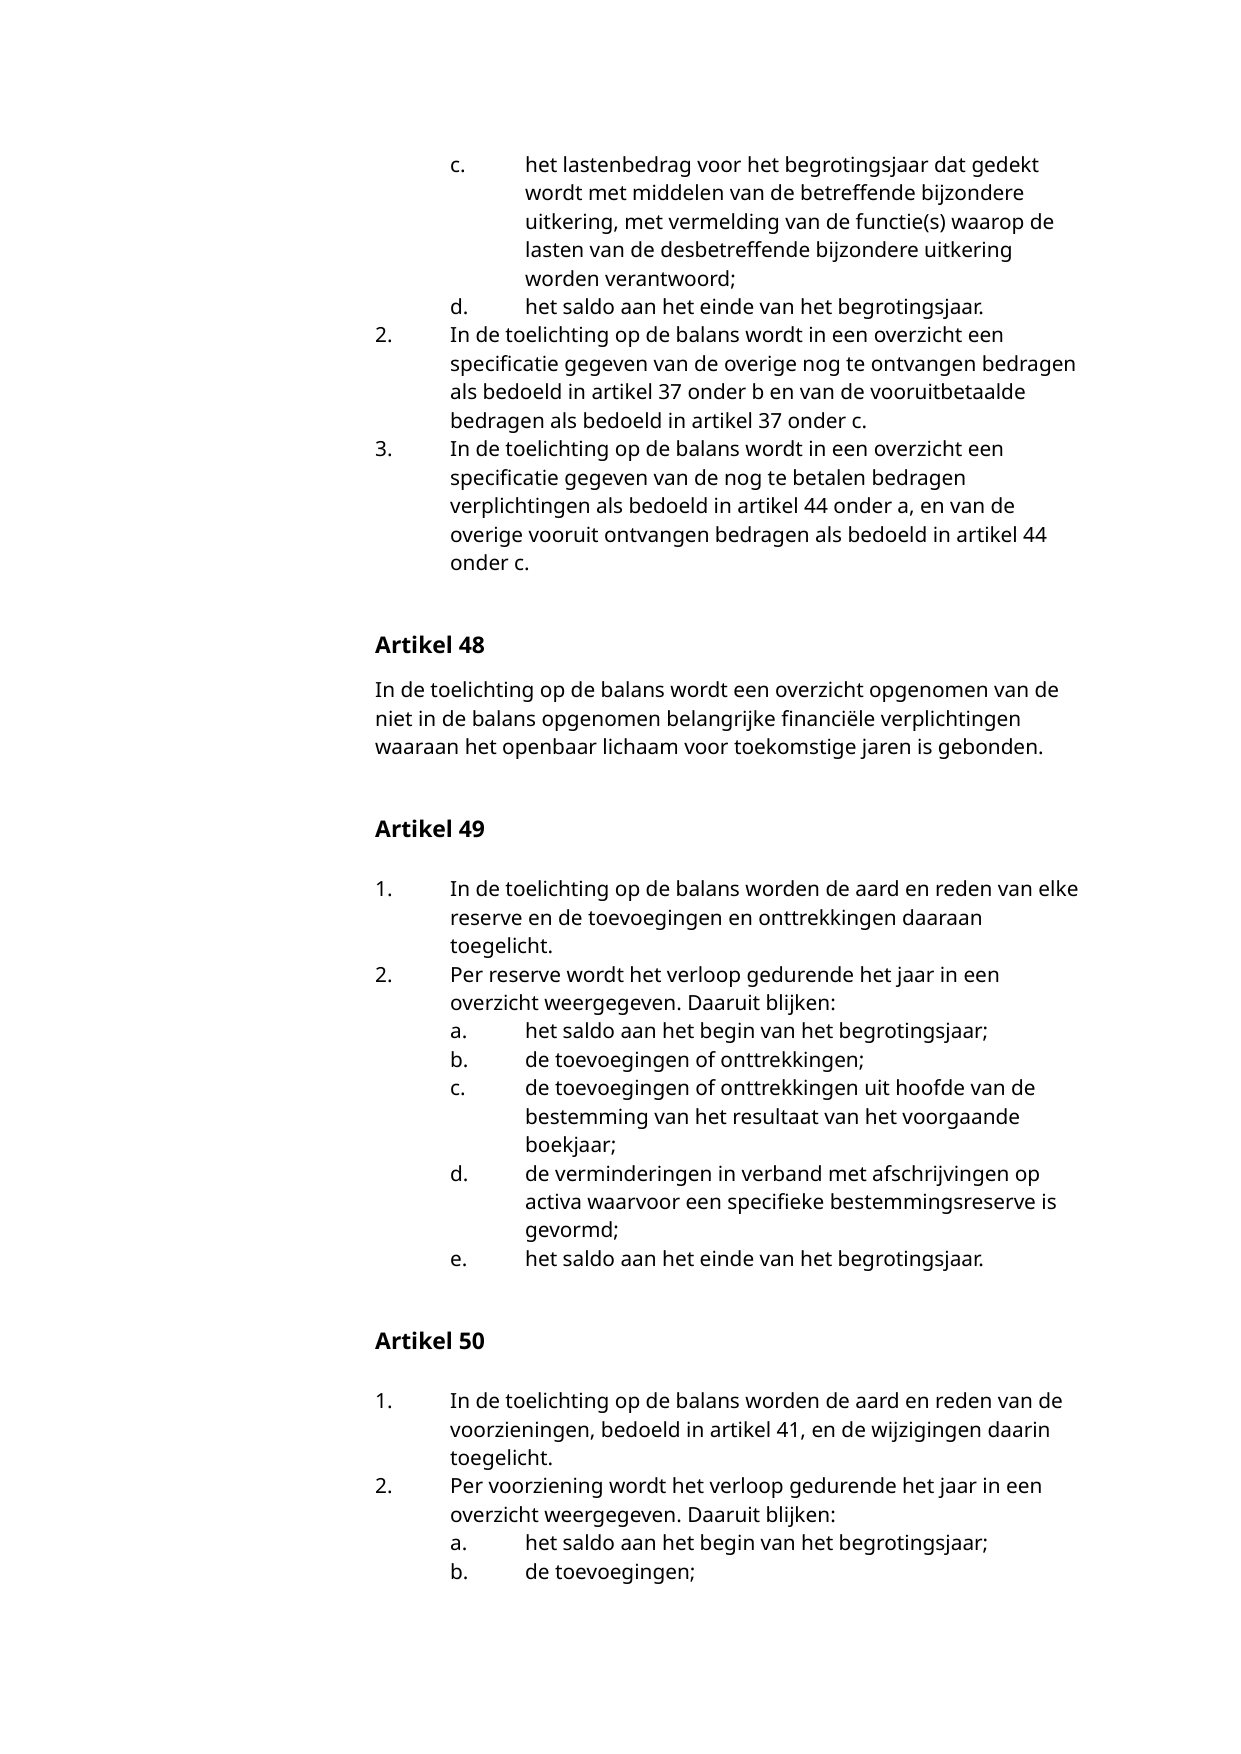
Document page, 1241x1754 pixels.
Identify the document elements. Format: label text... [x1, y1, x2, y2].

subtitle Artikel 50 [375, 1325, 1090, 1356]
list het saldo aan het begin van het begrotingsjaar; [450, 1017, 1090, 1045]
list het saldo aan het einde van het begrotingsjaar. [450, 1244, 1090, 1272]
list de toevoegingen; [450, 1557, 1090, 1585]
list de verminderingen in verband met afschrijvingen op activa waarvoor een specifieke bestemmingsreserve is gevormd; [450, 1159, 1090, 1244]
list In de toelichting op de balans wordt in een overzicht een specificatie gegeven van de overige nog te ontvangen bedragen als bedoeld in artikel 37 onder b en van de vooruitbetaalde bedragen als bedoeld in artikel 37 onder c. [375, 321, 1090, 434]
text In de toelichting op de balans wordt een overzicht opgenomen van de niet in de balans opgenomen belangrijke financiële verplichtingen waaraan het openbaar lichaam voor toekomstige jaren is gebonden. [375, 675, 1090, 761]
list In de toelichting op de balans worden de aard en reden van elke reserve en de toevoegingen en onttrekkingen daaraan toegelicht. [375, 874, 1090, 960]
list In de toelichting op de balans worden de aard en reden van de voorzieningen, bedoeld in artikel 41, en de wijzigingen daarin toegelicht. [375, 1386, 1090, 1472]
list In de toelichting op de balans wordt in een overzicht een specificatie gegeven van de nog te betalen bedragen verplichtingen als bedoeld in artikel 44 onder a, en van de overige vooruit ontvangen bedragen als bedoeld in artikel 44 onder c. [375, 434, 1090, 577]
list Per voorziening wordt het verloop gedurende het jaar in een overzicht weergegeven. Daaruit blijken: [375, 1472, 1090, 1528]
list de toevoegingen of onttrekkingen; [450, 1045, 1090, 1073]
list de toevoegingen of onttrekkingen uit hoofde van de bestemming van het resultaat van het voorgaande boekjaar; [450, 1073, 1090, 1159]
list het saldo aan het begin van het begrotingsjaar; [450, 1528, 1090, 1557]
list Per reserve wordt het verloop gedurende het jaar in een overzicht weergegeven. Daaruit blijken: [375, 960, 1090, 1017]
list het saldo aan het einde van het begrotingsjaar. [450, 292, 1090, 321]
subtitle Artikel 48 [375, 629, 1090, 660]
list het lastenbedrag voor het begrotingsjaar dat gedekt wordt met middelen van de betreffende bijzondere uitkering, met vermelding van de functie(s) waarop de lasten van de desbetreffende bijzondere uitkering worden verantwoord; [450, 150, 1090, 292]
subtitle Artikel 49 [375, 813, 1090, 844]
